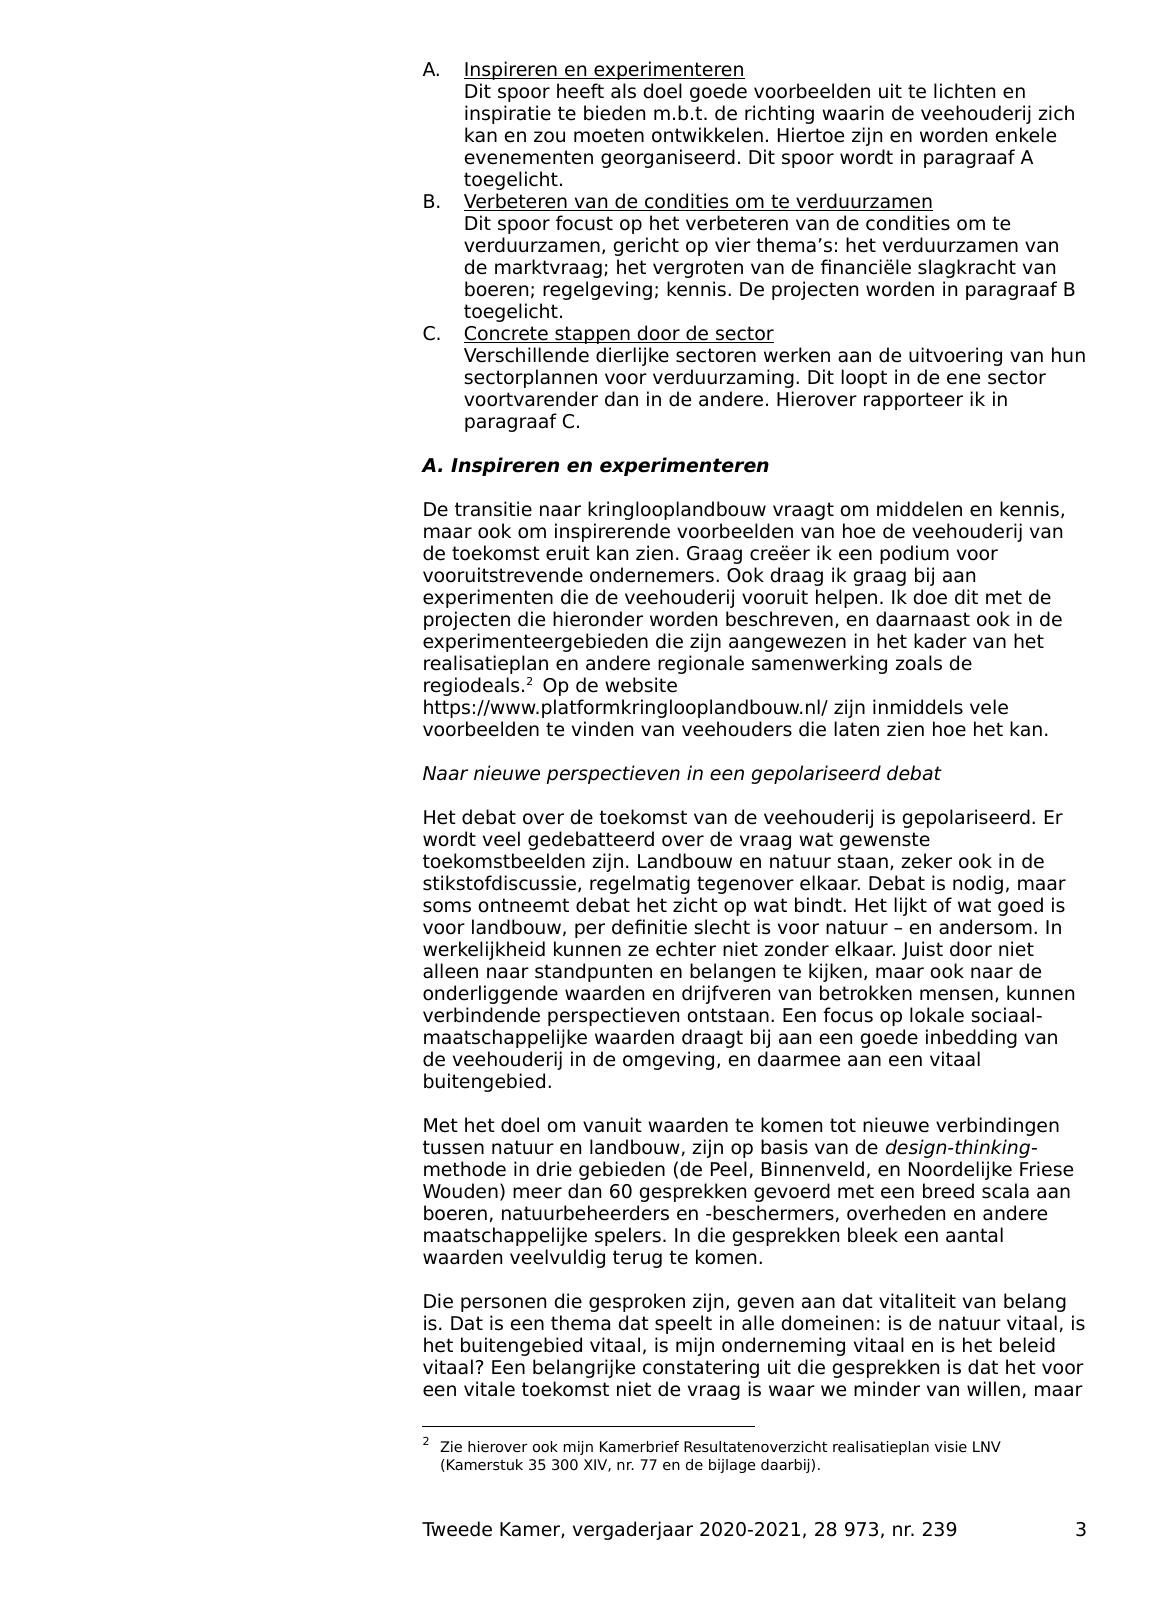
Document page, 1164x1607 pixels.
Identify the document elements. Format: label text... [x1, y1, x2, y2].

text Verschillende dierlijke sectoren werken aan de uitvoering van hun sectorplannen voor verduurzaming. Dit loopt in de ene sector voortvarender dan in de andere. Hierover rapporteer ik in paragraaf C. [464, 345, 1087, 433]
text Het debat over de toekomst van de veehouderij is gepolariseerd. Er wordt veel gedebatteerd over de vraag wat gewenste toekomstbeelden zijn. Landbouw en natuur staan, zeker ook in de stikstofdiscussie, regelmatig tegenover elkaar. Debat is nodig, maar soms ontneemt debat het zicht op wat bindt. Het lijkt of wat goed is voor landbouw, per definitie slecht is voor natuur – en andersom. In werkelijkheid kunnen ze echter niet zonder elkaar. Juist door niet alleen naar standpunten en belangen te kijken, maar ook naar de onderliggende waarden en drijfveren van betrokken mensen, kunnen verbindende perspectieven ontstaan. Een focus op lokale sociaal-maatschappelijke waarden draagt bij aan een goede inbedding van de veehouderij in de omgeving, en daarmee aan een vitaal buitengebied. [422, 807, 1087, 1093]
text B. Verbeteren van de condities om te verduurzamen [422, 191, 1087, 213]
text Zie hierover ook mijn Kamerbrief Resultatenoverzicht realisatieplan visie LNV (Kamerstuk 35 300 XIV, nr. 77 en de bijlage daarbij). [422, 1435, 1087, 1474]
text Dit spoor focust op het verbeteren van de condities om te verduurzamen, gericht op vier thema’s: het verduurzamen van de marktvraag; het vergroten van de financiële slagkracht van boeren; regelgeving; kennis. De projecten worden in paragraaf B toegelicht. [464, 213, 1087, 323]
subtitle Naar nieuwe perspectieven in een gepolariseerd debat [422, 763, 1087, 785]
text C. Concrete stappen door de sector [422, 323, 1087, 345]
text Dit spoor heeft als doel goede voorbeelden uit te lichten en inspiratie te bieden m.b.t. de richting waarin de veehouderij zich kan en zou moeten ontwikkelen. Hiertoe zijn en worden enkele evenementen georganiseerd. Dit spoor wordt in paragraaf A toegelicht. [464, 81, 1087, 191]
text De transitie naar kringlooplandbouw vraagt om middelen en kennis, maar ook om inspirerende voorbeelden van hoe de veehouderij van de toekomst eruit kan zien. Graag creëer ik een podium voor vooruitstrevende ondernemers. Ook draag ik graag bij aan experimenten die de veehouderij vooruit helpen. Ik doe dit met de projecten die hieronder worden beschreven, en daarnaast ook in de experimenteergebieden die zijn aangewezen in het kader van het realisatieplan en andere regionale samenwerking zoals de regiodeals. Op de website https://www.platformkringlooplandbouw.nl/ zijn inmiddels vele voorbeelden te vinden van veehouders die laten zien hoe het kan. [422, 499, 1087, 741]
text Die personen die gesproken zijn, geven aan dat vitaliteit van belang is. Dat is een thema dat speelt in alle domeinen: is de natuur vitaal, is het buitengebied vitaal, is mijn onderneming vitaal en is het beleid vitaal? Een belangrijke constatering uit die gesprekken is dat het voor een vitale toekomst niet de vraag is waar we minder van willen, maar [422, 1291, 1087, 1401]
text Met het doel om vanuit waarden te komen tot nieuwe verbindingen tussen natuur en landbouw, zijn op basis van de design-thinking-methode in drie gebieden (de Peel, Binnenveld, en Noordelijke Friese Wouden) meer dan 60 gesprekken gevoerd met een breed scala aan boeren, natuurbeheerders en -beschermers, overheden en andere maatschappelijke spelers. In die gesprekken bleek een aantal waarden veelvuldig terug te komen. [422, 1115, 1087, 1269]
text A. Inspireren en experimenteren [422, 59, 1087, 81]
subtitle A. Inspireren en experimenteren [422, 455, 1087, 477]
